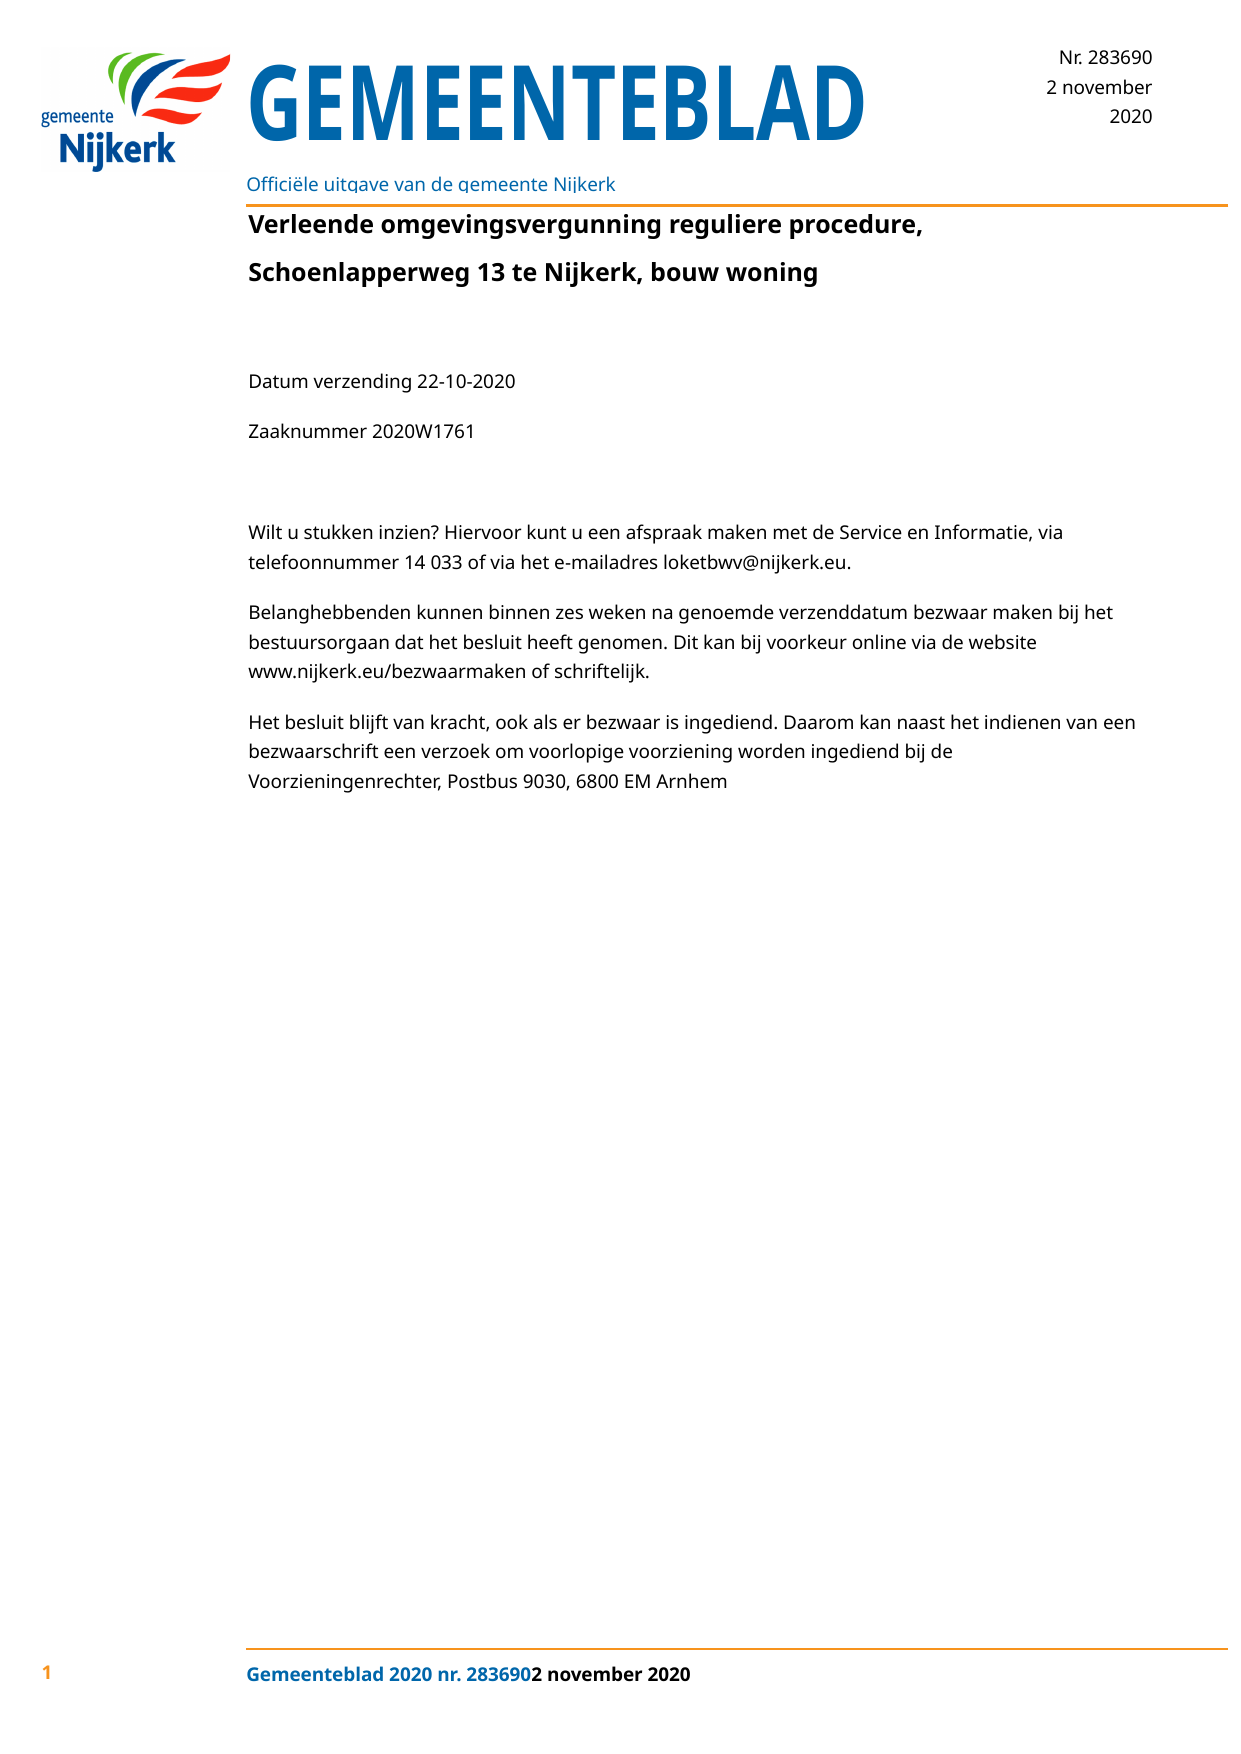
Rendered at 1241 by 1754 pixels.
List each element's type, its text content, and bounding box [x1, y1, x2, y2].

picture [41, 47, 231, 172]
text Verleende omgevingsvergunning reguliere procedure, Schoenlapperweg 13 te Nijkerk, bouw woning [248, 207, 1152, 288]
text Wilt u stukken inzien? Hiervoor kunt u een afspraak maken met de Service en Informatie, via telefoonnummer 14 033 of via het e-mailadres loketbwv@nijkerk.eu. [248, 519, 1152, 575]
text Belanghebbenden kunnen binnen zes weken na genoemde verzenddatum bezwaar maken bij het bestuursorgaan dat het besluit heeft genomen. Dit kan bij voorkeur online via de website www.nijkerk.eu/bezwaarmaken of schriftelijk. [248, 599, 1152, 684]
text Het besluit blijft van kracht, ook als er bezwaar is ingediend. Daarom kan naast het indienen van een bezwaarschrift een verzoek om voorlopige voorziening worden ingediend bij de Voorzieningenrechter, Postbus 9030, 6800 EM Arnhem [248, 709, 1152, 794]
text Zaaknummer 2020W1761 [248, 419, 1152, 444]
text Datum verzending 22-10-2020 [248, 368, 1152, 394]
